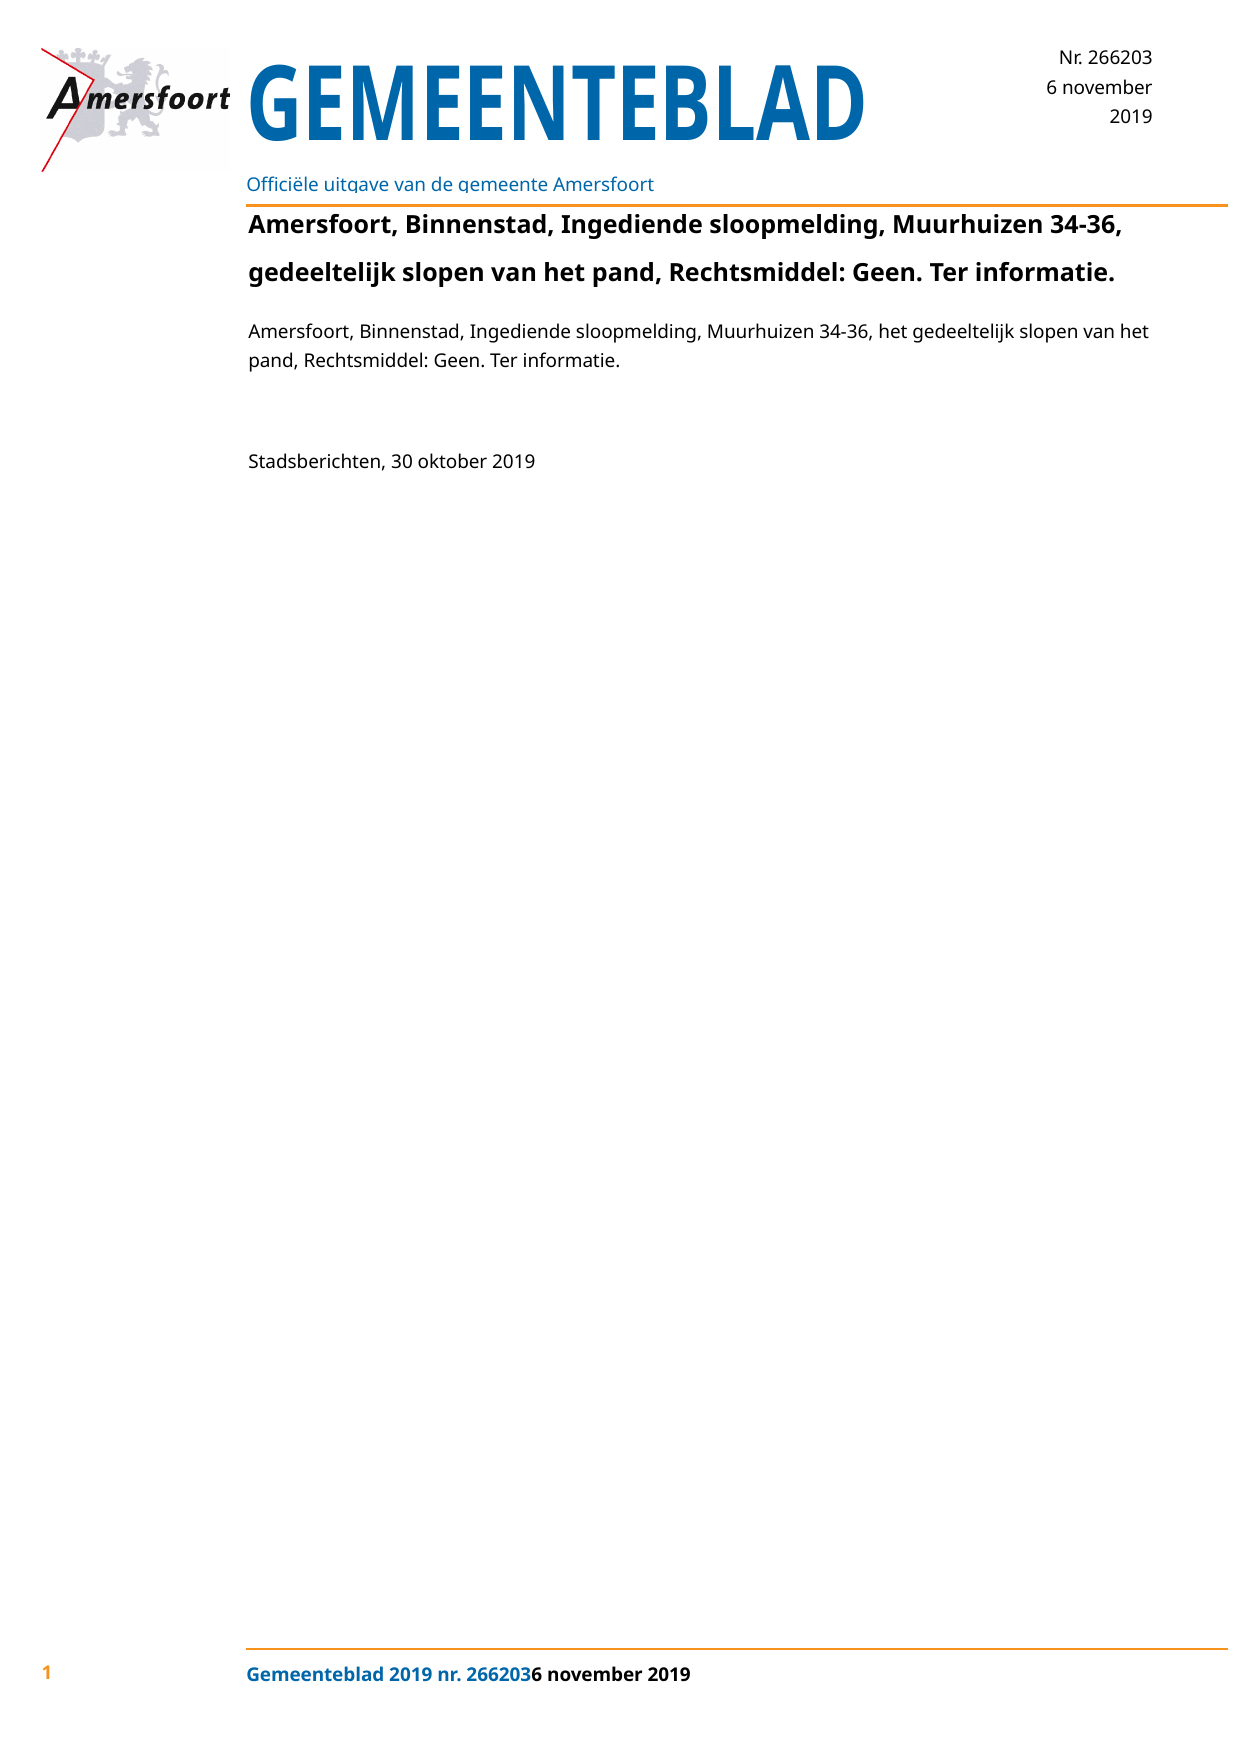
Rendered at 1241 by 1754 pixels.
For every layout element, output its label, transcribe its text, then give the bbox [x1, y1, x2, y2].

text Amersfoort, Binnenstad, Ingediende sloopmelding, Muurhuizen 34-36, het gedeeltelijk slopen van het pand, Rechtsmiddel: Geen. Ter informatie. [248, 318, 1152, 373]
text Stadsberichten, 30 oktober 2019 [248, 448, 1152, 474]
picture [41, 47, 231, 172]
text Amersfoort, Binnenstad, Ingediende sloopmelding, Muurhuizen 34-36, gedeeltelijk slopen van het pand, Rechtsmiddel: Geen. Ter informatie. [248, 207, 1152, 288]
